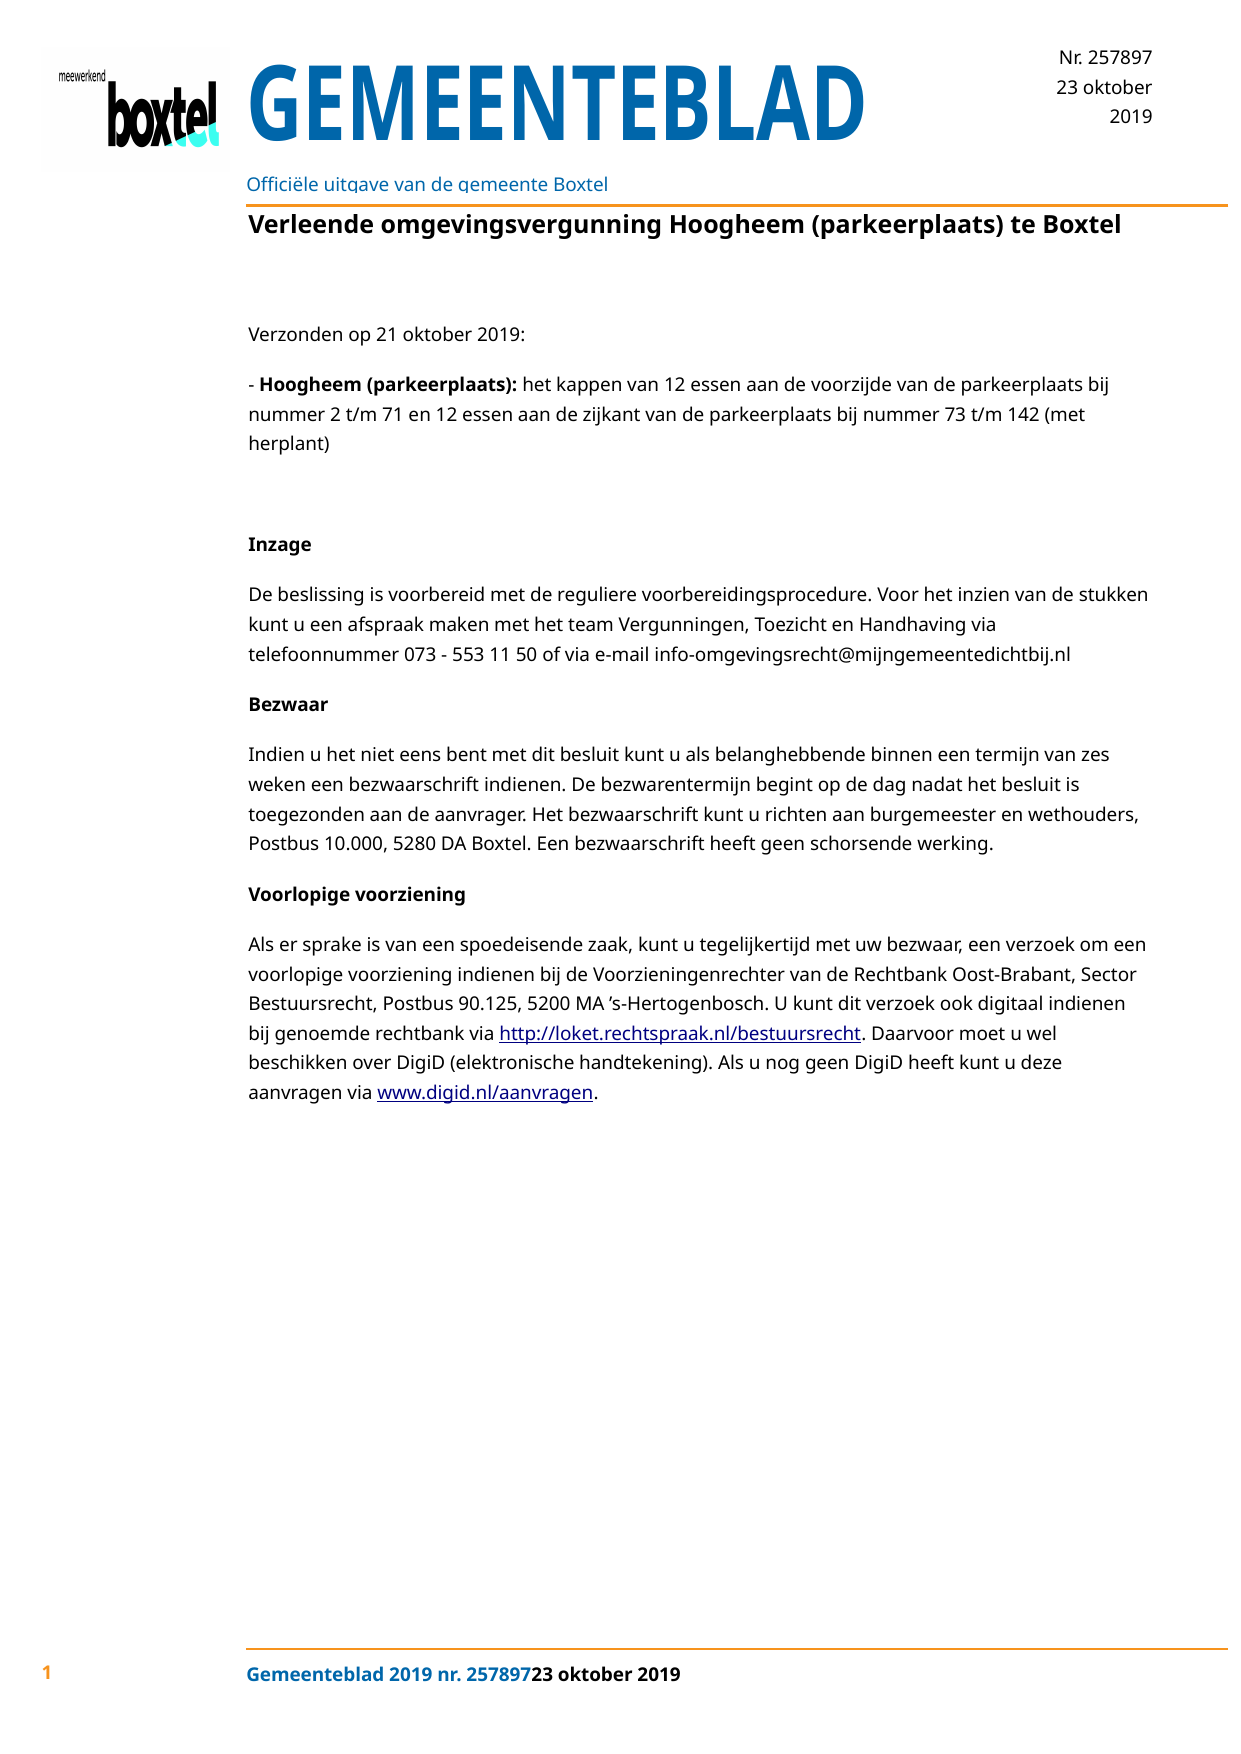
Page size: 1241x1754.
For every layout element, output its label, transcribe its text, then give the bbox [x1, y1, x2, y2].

picture [41, 47, 231, 172]
text - Hoogheem (parkeerplaats): het kappen van 12 essen aan de voorzijde van de parkeerplaats bij nummer 2 t/m 71 en 12 essen aan de zijkant van de parkeerplaats bij nummer 73 t/m 142 (met herplant) [248, 371, 1152, 456]
text Verzonden op 21 oktober 2019: [248, 321, 1152, 346]
text Inzage [248, 531, 1152, 557]
text Indien u het niet eens bent met dit besluit kunt u als belanghebbende binnen een termijn van zes weken een bezwaarschrift indienen. De bezwarentermijn begint op de dag nadat het besluit is toegezonden aan de aanvrager. Het bezwaarschrift kunt u richten aan burgemeester en wethouders, Postbus 10.000, 5280 DA Boxtel. Een bezwaarschrift heeft geen schorsende werking. [248, 742, 1152, 856]
text Voorlopige voorziening [248, 881, 1152, 906]
text Verleende omgevingsvergunning Hoogheem (parkeerplaats) te Boxtel [248, 207, 1152, 241]
text De beslissing is voorbereid met de reguliere voorbereidingsprocedure. Voor het inzien van de stukken kunt u een afspraak maken met het team Vergunningen, Toezicht en Handhaving via telefoonnummer 073 - 553 11 50 of via e-mail info-omgevingsrecht@mijngemeentedichtbij.nl [248, 582, 1152, 666]
text Als er sprake is van een spoedeisende zaak, kunt u tegelijkertijd met uw bezwaar, een verzoek om een voorlopige voorziening indienen bij de Voorzieningenrechter van de Rechtbank Oost-Brabant, Sector Bestuursrecht, Postbus 90.125, 5200 MA ’s-Hertogenbosch. U kunt dit verzoek ook digitaal indienen bij genoemde rechtbank via http://loket.rechtspraak.nl/bestuursrecht. Daarvoor moet u wel beschikken over DigiD (elektronische handtekening). Als u nog geen DigiD heeft kunt u deze aanvragen via www.digid.nl/aanvragen. [248, 931, 1152, 1105]
text Bezwaar [248, 691, 1152, 717]
